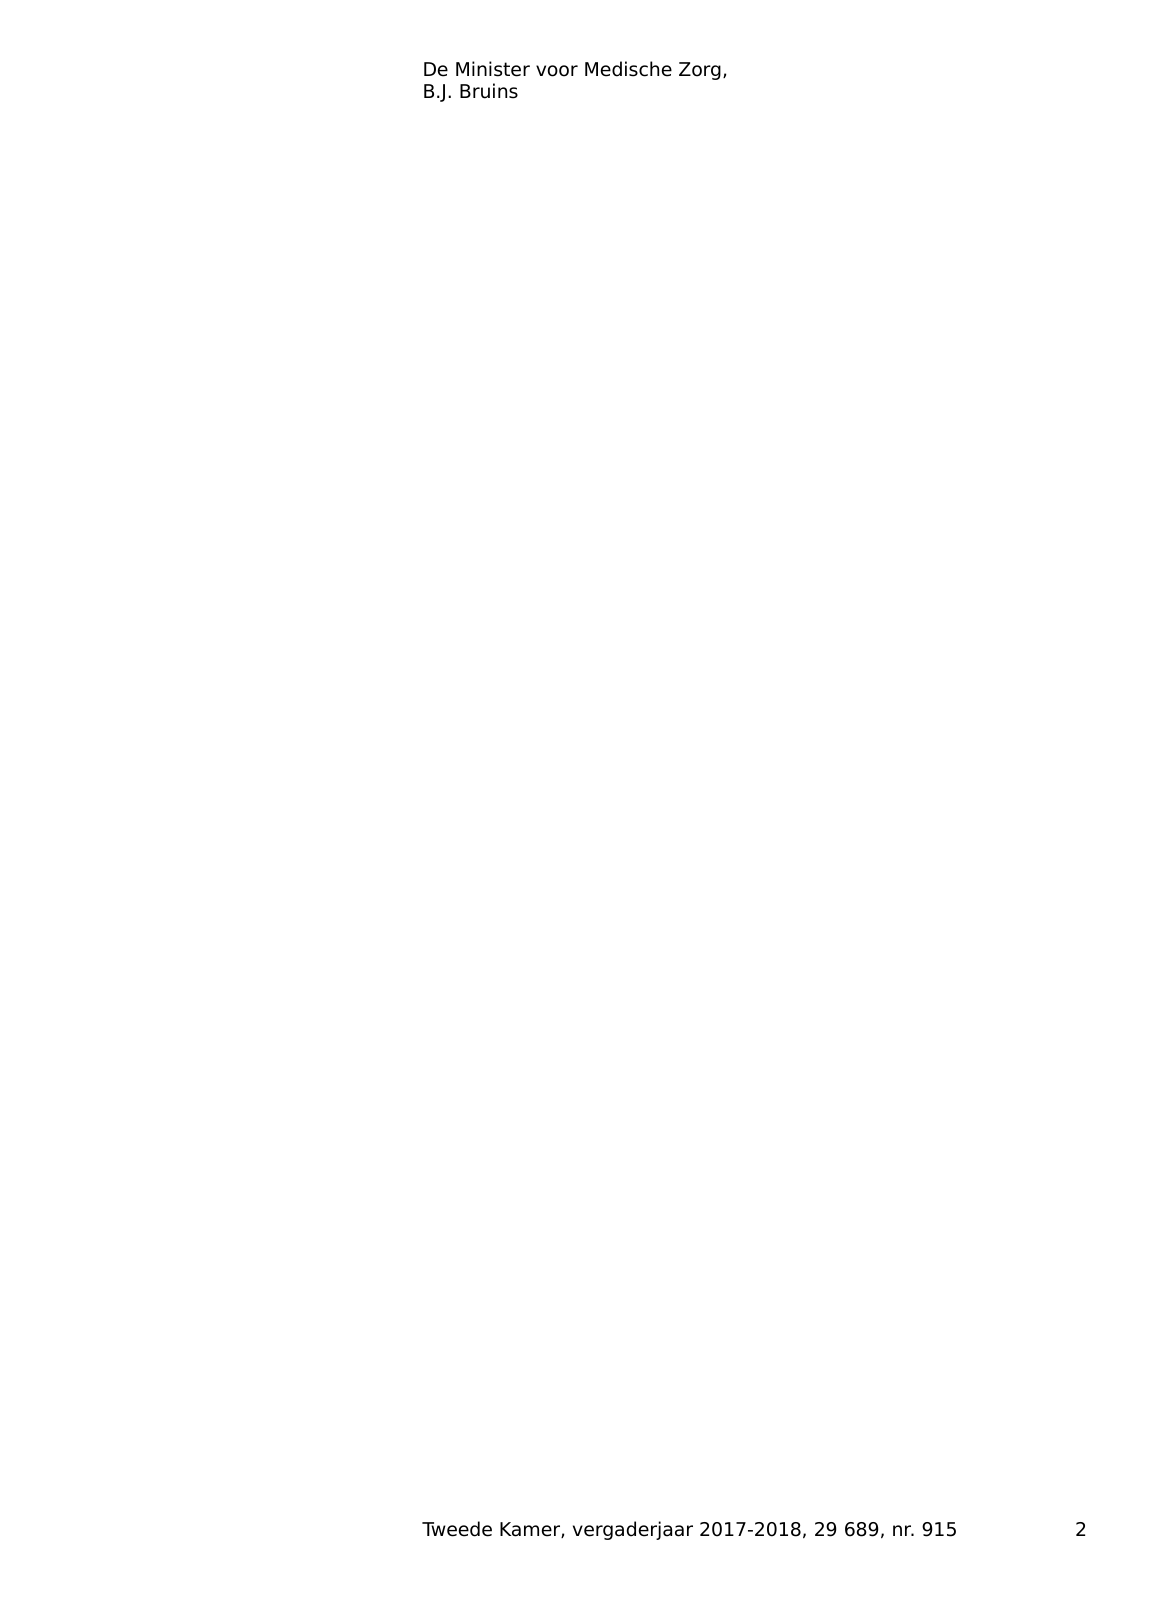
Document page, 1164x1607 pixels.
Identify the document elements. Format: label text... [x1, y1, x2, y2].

text De Minister voor Medische Zorg, B.J. Bruins [422, 59, 1087, 103]
